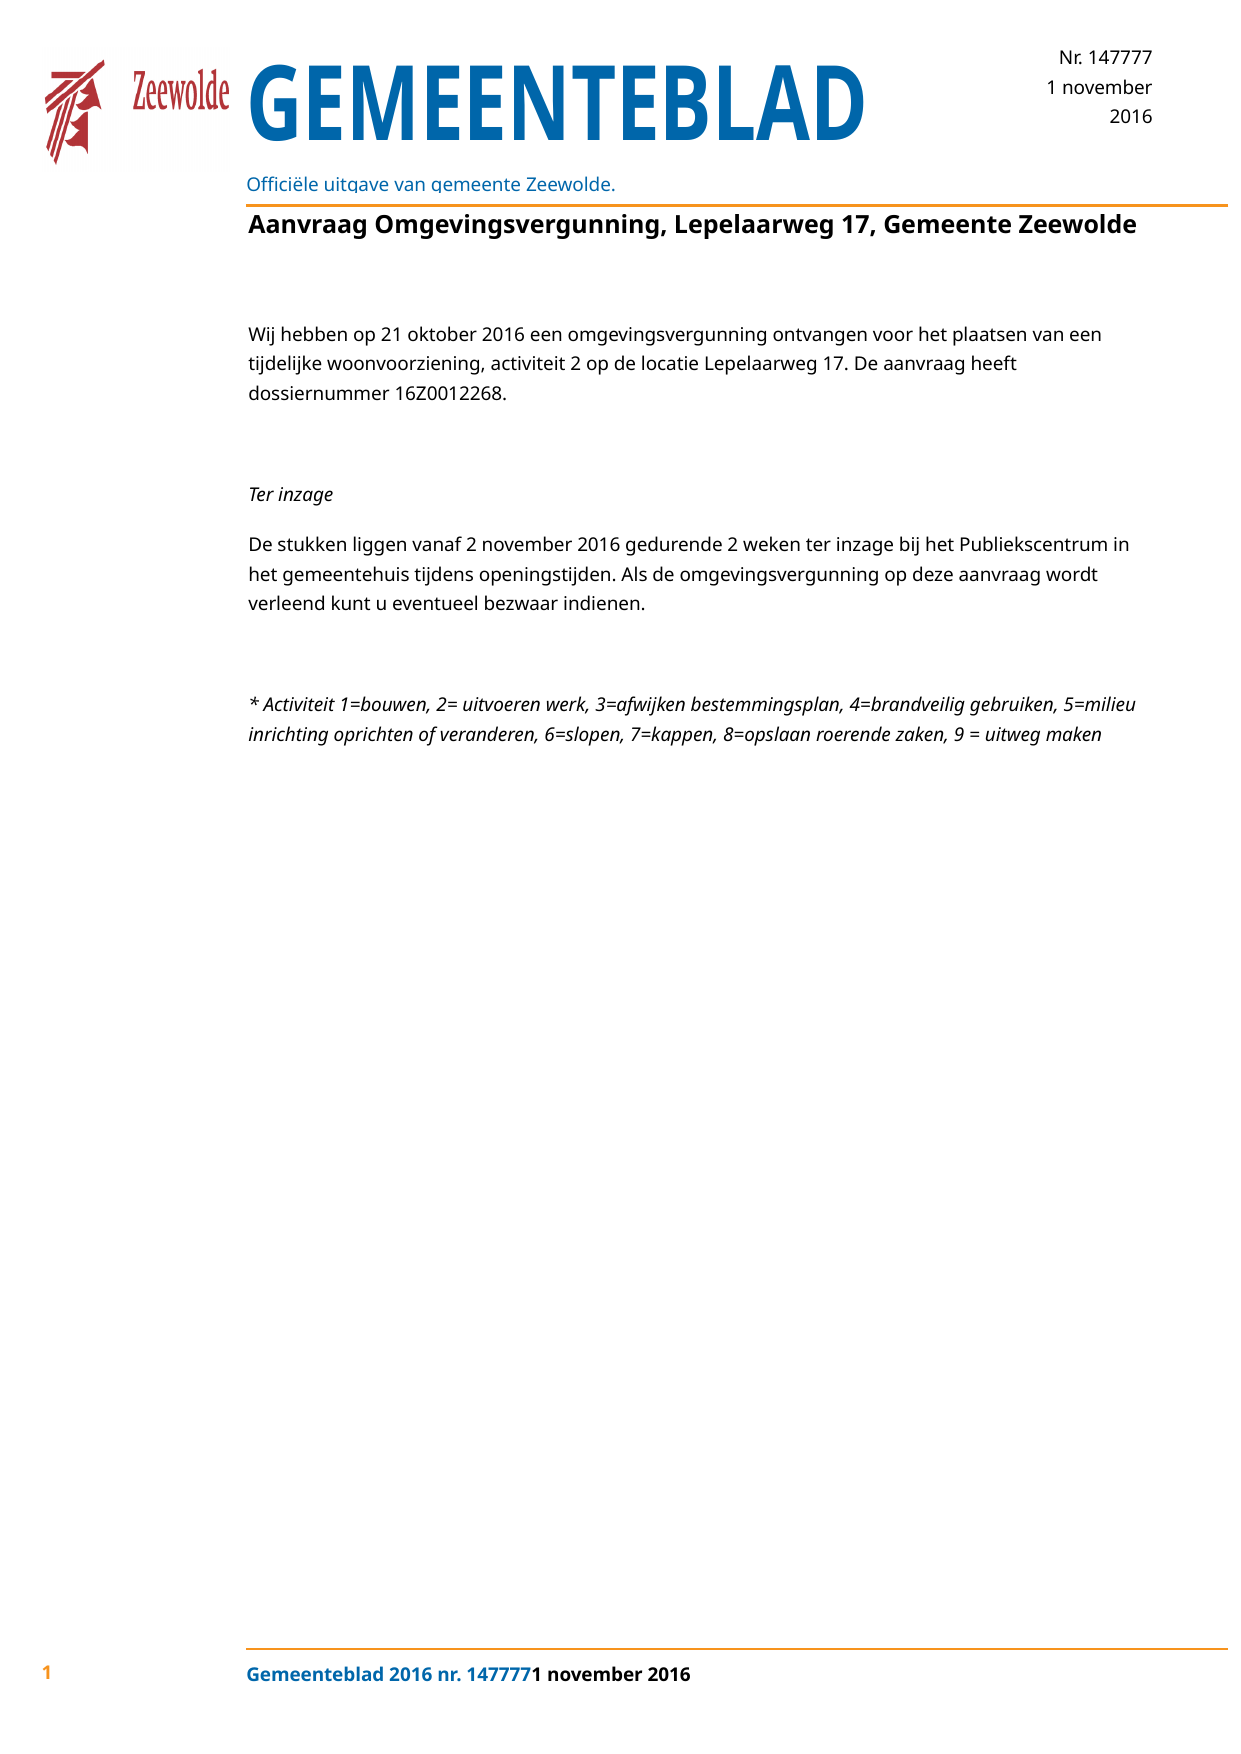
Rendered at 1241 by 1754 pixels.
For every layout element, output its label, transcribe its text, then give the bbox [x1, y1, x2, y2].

text Aanvraag Omgevingsvergunning, Lepelaarweg 17, Gemeente Zeewolde [248, 207, 1152, 241]
text De stukken liggen vanaf 2 november 2016 gedurende 2 weken ter inzage bij het Publiekscentrum in het gemeentehuis tijdens openingstijden. Als de omgevingsvergunning op deze aanvraag wordt verleend kunt u eventueel bezwaar indienen. [248, 531, 1152, 616]
text Ter inzage [248, 481, 1152, 506]
picture [41, 47, 231, 172]
text Wij hebben op 21 oktober 2016 een omgevingsvergunning ontvangen voor het plaatsen van een tijdelijke woonvoorziening, activiteit 2 op de locatie Lepelaarweg 17. De aanvraag heeft dossiernummer 16Z0012268. [248, 321, 1152, 406]
text * Activiteit 1=bouwen, 2= uitvoeren werk, 3=afwijken bestemmingsplan, 4=brandveilig gebruiken, 5=milieu inrichting oprichten of veranderen, 6=slopen, 7=kappen, 8=opslaan roerende zaken, 9 = uitweg maken [248, 691, 1152, 746]
